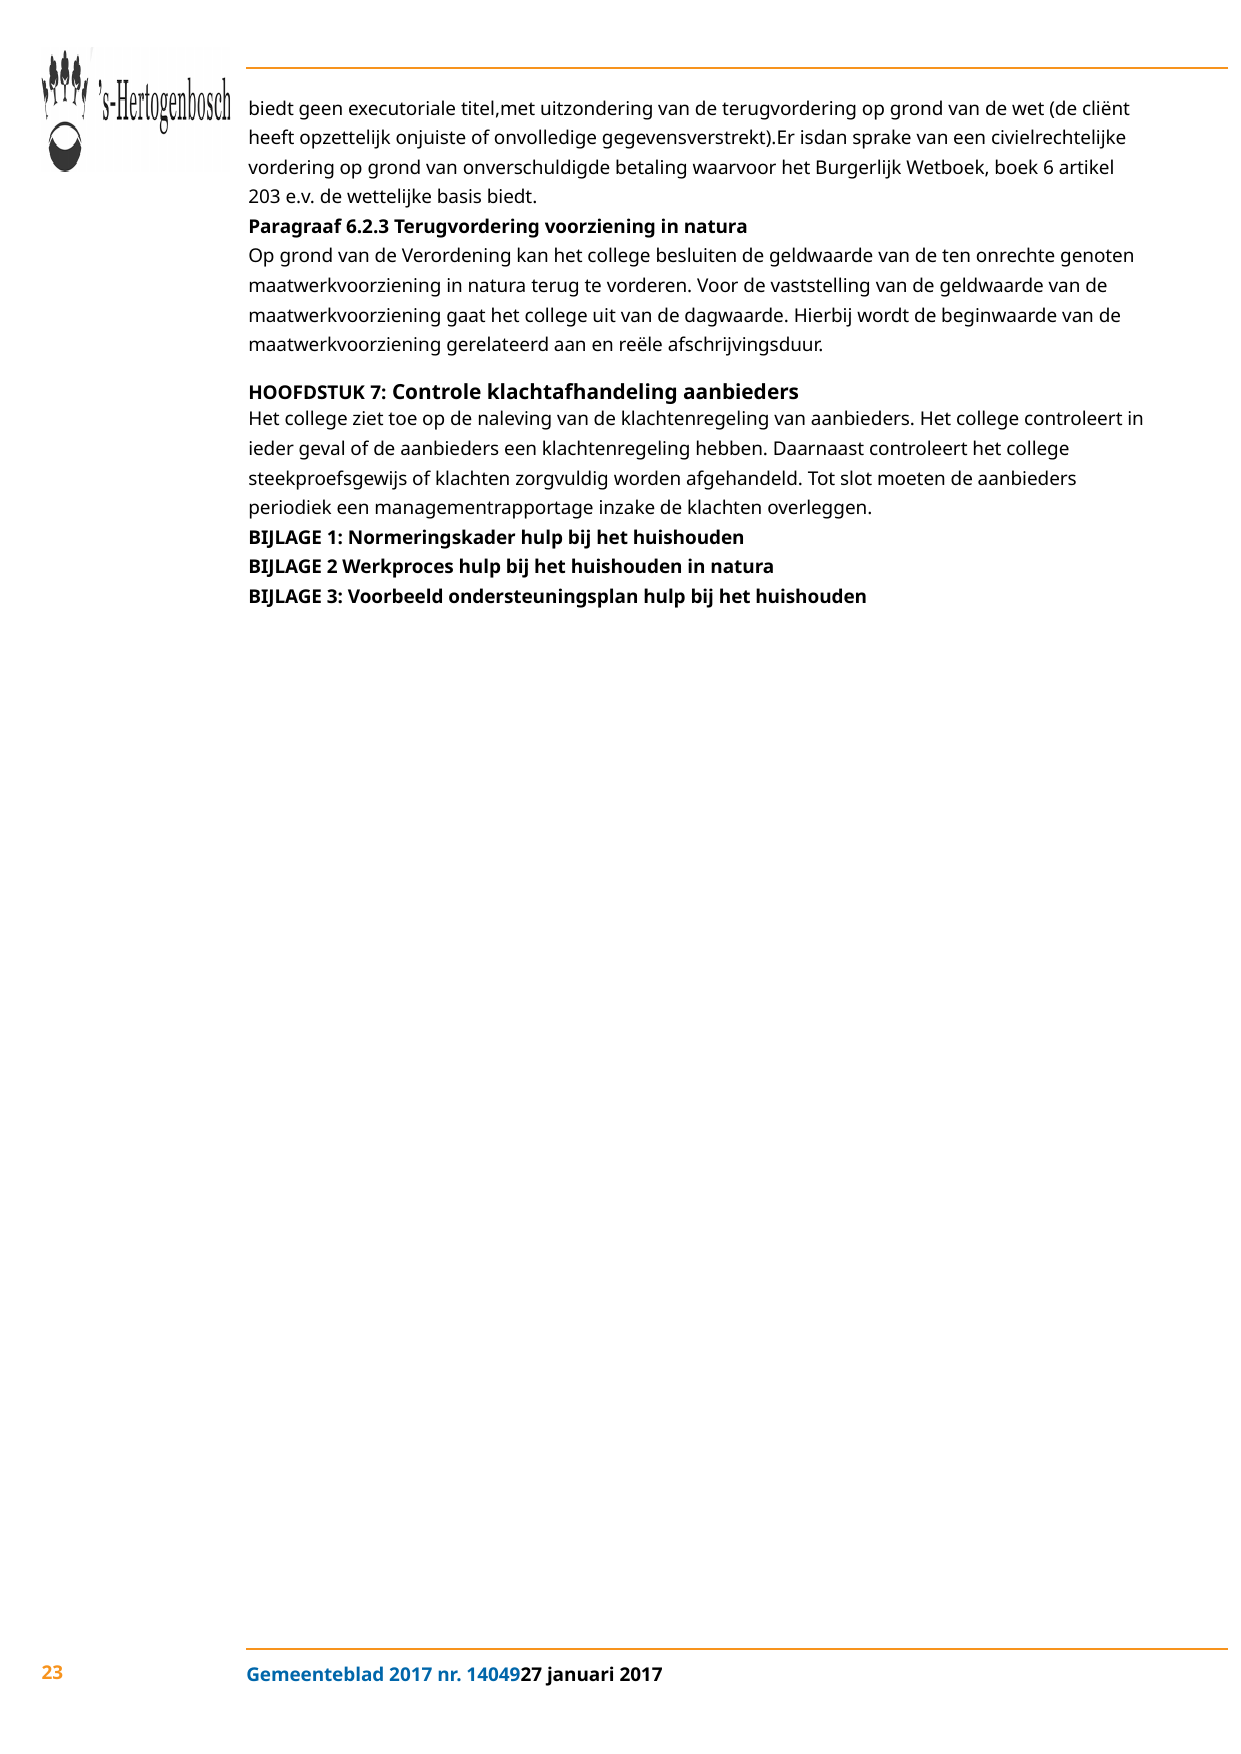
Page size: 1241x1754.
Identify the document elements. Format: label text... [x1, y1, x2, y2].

text BIJLAGE 3: Voorbeeld ondersteuningsplan hulp bij het huishouden [248, 583, 1152, 609]
text Paragraaf 6.2.3 Terugvordering voorziening in natura [248, 213, 1152, 239]
text biedt geen executoriale titel,met uitzondering van de terugvordering op grond van de wet (de cliënt heeft opzettelijk onjuiste of onvolledige gegevensverstrekt).Er isdan sprake van een civielrechtelijke vordering op grond van onverschuldigde betaling waarvoor het Burgerlijk Wetboek, boek 6 artikel 203 e.v. de wettelijke basis biedt. [248, 95, 1152, 209]
text Het college ziet toe op de naleving van de klachtenregeling van aanbieders. Het college controleert in ieder geval of de aanbieders een klachtenregeling hebben. Daarnaast controleert het college steekproefsgewijs of klachten zorgvuldig worden afgehandeld. Tot slot moeten de aanbieders periodiek een managementrapportage inzake de klachten overleggen. [248, 406, 1152, 520]
text HOOFDSTUK 7: Controle klachtafhandeling aanbieders [248, 377, 1152, 406]
picture [41, 47, 231, 172]
text Op grond van de Verordening kan het college besluiten de geldwaarde van de ten onrechte genoten maatwerkvoorziening in natura terug te vorderen. Voor de vaststelling van de geldwaarde van de maatwerkvoorziening gaat het college uit van de dagwaarde. Hierbij wordt de beginwaarde van de maatwerkvoorziening gerelateerd aan en reële afschrijvingsduur. [248, 243, 1152, 357]
text BIJLAGE 1: Normeringskader hulp bij het huishouden [248, 524, 1152, 549]
text BIJLAGE 2 Werkproces hulp bij het huishouden in natura [248, 553, 1152, 579]
